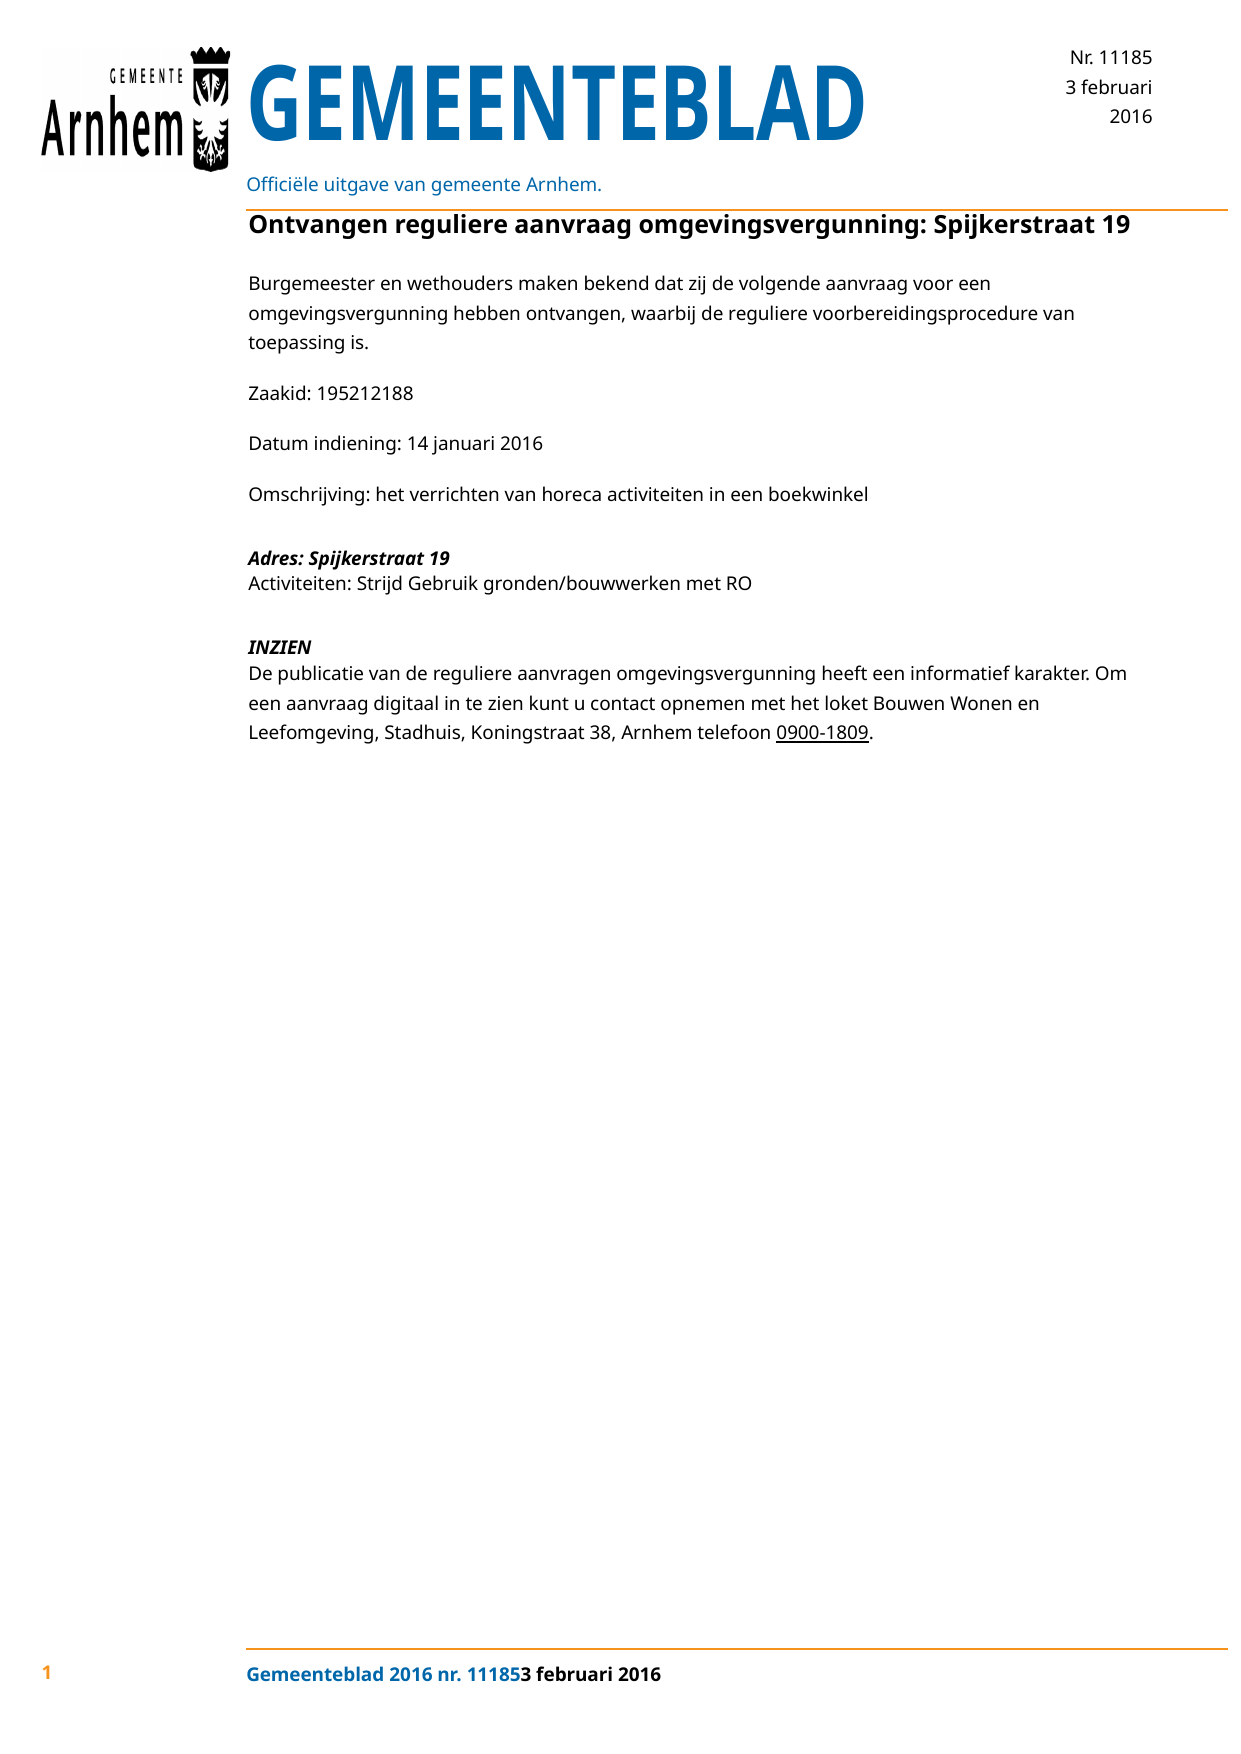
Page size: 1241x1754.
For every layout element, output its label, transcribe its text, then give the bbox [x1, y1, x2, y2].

text Omschrijving: het verrichten van horeca activiteiten in een boekwinkel [248, 481, 1152, 506]
text Zaakid: 195212188 [248, 380, 1152, 406]
picture [41, 47, 231, 172]
text Activiteiten: Strijd Gebruik gronden/bouwwerken met RO [248, 570, 1152, 596]
text Burgemeester en wethouders maken bekend dat zij de volgende aanvraag voor een omgevingsvergunning hebben ontvangen, waarbij de reguliere voorbereidingsprocedure van toepassing is. [248, 270, 1152, 355]
text Ontvangen reguliere aanvraag omgevingsvergunning: Spijkerstraat 19 [248, 211, 1152, 241]
text Adres: Spijkerstraat 19 [248, 545, 1152, 570]
text Datum indiening: 14 januari 2016 [248, 430, 1152, 456]
text De publicatie van de reguliere aanvragen omgevingsvergunning heeft een informatief karakter. Om een aanvraag digitaal in te zien kunt u contact opnemen met het loket Bouwen Wonen en Leefomgeving, Stadhuis, Koningstraat 38, Arnhem telefoon 0900-1809. [248, 660, 1152, 745]
text INZIEN [248, 634, 1152, 660]
